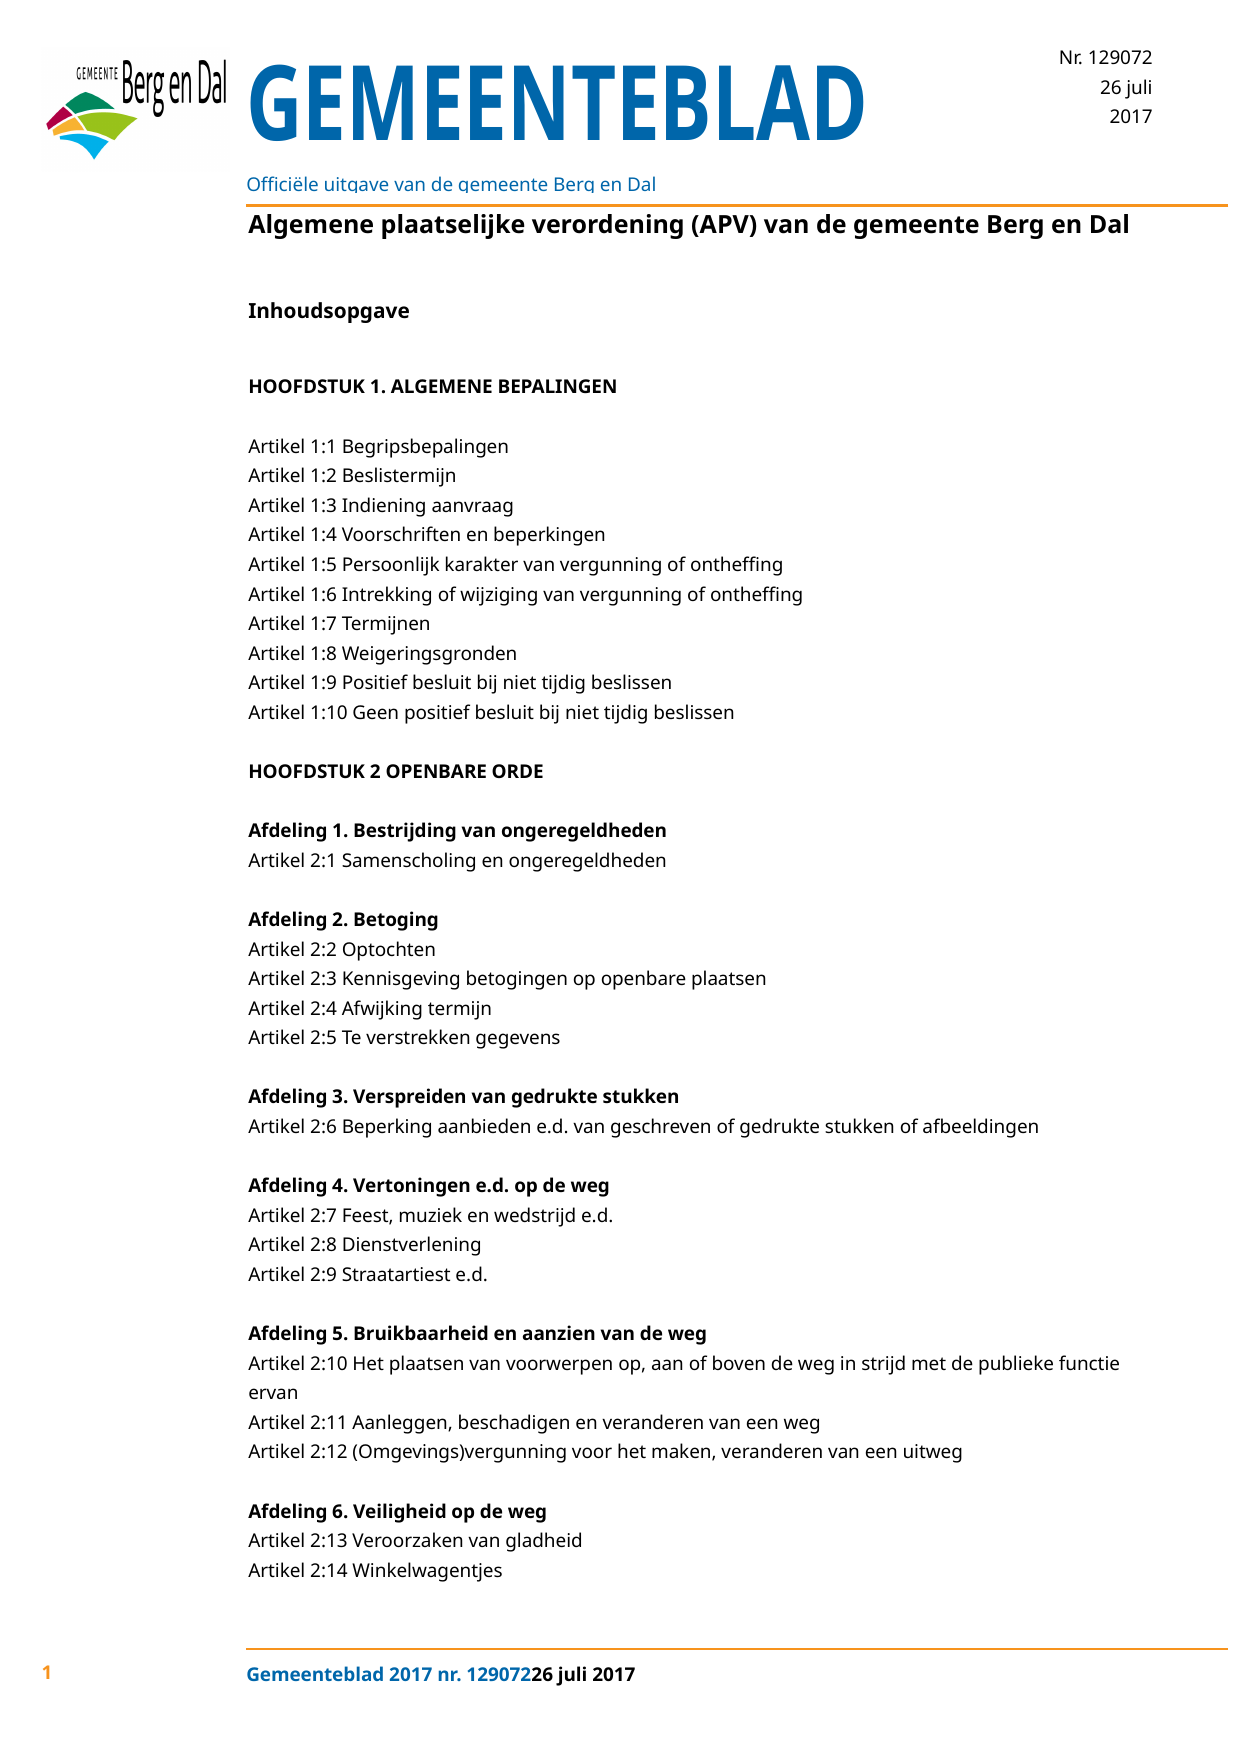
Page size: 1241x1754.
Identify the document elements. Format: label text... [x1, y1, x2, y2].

text Artikel 2:13 Veroorzaken van gladheid [248, 1527, 1152, 1553]
text Afdeling 3. Verspreiden van gedrukte stukken [248, 1084, 1152, 1109]
text Artikel 1:6 Intrekking of wijziging van vergunning of ontheffing [248, 581, 1152, 607]
text Afdeling 1. Bestrijding van ongeregeldheden [248, 817, 1152, 843]
text HOOFDSTUK 2 OPENBARE ORDE [248, 758, 1152, 784]
text Artikel 2:4 Afwijking termijn [248, 995, 1152, 1021]
text Artikel 2:9 Straatartiest e.d. [248, 1261, 1152, 1287]
text Artikel 1:8 Weigeringsgronden [248, 640, 1152, 666]
text Artikel 1:9 Positief besluit bij niet tijdig beslissen [248, 669, 1152, 695]
text Algemene plaatselijke verordening (APV) van de gemeente Berg en Dal [248, 207, 1152, 241]
text Artikel 1:4 Voorschriften en beperkingen [248, 522, 1152, 547]
text Artikel 2:7 Feest, muziek en wedstrijd e.d. [248, 1202, 1152, 1228]
text Artikel 2:5 Te verstrekken gegevens [248, 1024, 1152, 1050]
text Artikel 1:7 Termijnen [248, 610, 1152, 636]
text Artikel 2:6 Beperking aanbieden e.d. van geschreven of gedrukte stukken of afbeeldingen [248, 1113, 1152, 1139]
text Artikel 1:1 Begripsbepalingen [248, 433, 1152, 459]
text Artikel 2:12 (Omgevings)vergunning voor het maken, veranderen van een uitweg [248, 1439, 1152, 1464]
text Inhoudsopgave [248, 296, 1152, 324]
text Artikel 2:11 Aanleggen, beschadigen en veranderen van een weg [248, 1409, 1152, 1435]
text Artikel 1:3 Indiening aanvraag [248, 492, 1152, 518]
text Artikel 2:10 Het plaatsen van voorwerpen op, aan of boven de weg in strijd met de publieke functie ervan [248, 1350, 1152, 1405]
text Artikel 1:5 Persoonlijk karakter van vergunning of ontheffing [248, 551, 1152, 577]
text Artikel 2:14 Winkelwagentjes [248, 1557, 1152, 1583]
text Artikel 2:3 Kennisgeving betogingen op openbare plaatsen [248, 965, 1152, 991]
text Artikel 2:1 Samenscholing en ongeregeldheden [248, 847, 1152, 873]
text Artikel 1:10 Geen positief besluit bij niet tijdig beslissen [248, 699, 1152, 725]
text HOOFDSTUK 1. ALGEMENE BEPALINGEN [248, 374, 1152, 399]
text Afdeling 2. Betoging [248, 906, 1152, 932]
text Artikel 2:2 Optochten [248, 936, 1152, 962]
text Afdeling 6. Veiligheid op de weg [248, 1498, 1152, 1524]
text Afdeling 5. Bruikbaarheid en aanzien van de weg [248, 1320, 1152, 1346]
text Artikel 1:2 Beslistermijn [248, 462, 1152, 488]
text Afdeling 4. Vertoningen e.d. op de weg [248, 1172, 1152, 1198]
picture [41, 47, 231, 172]
text Artikel 2:8 Dienstverlening [248, 1232, 1152, 1257]
